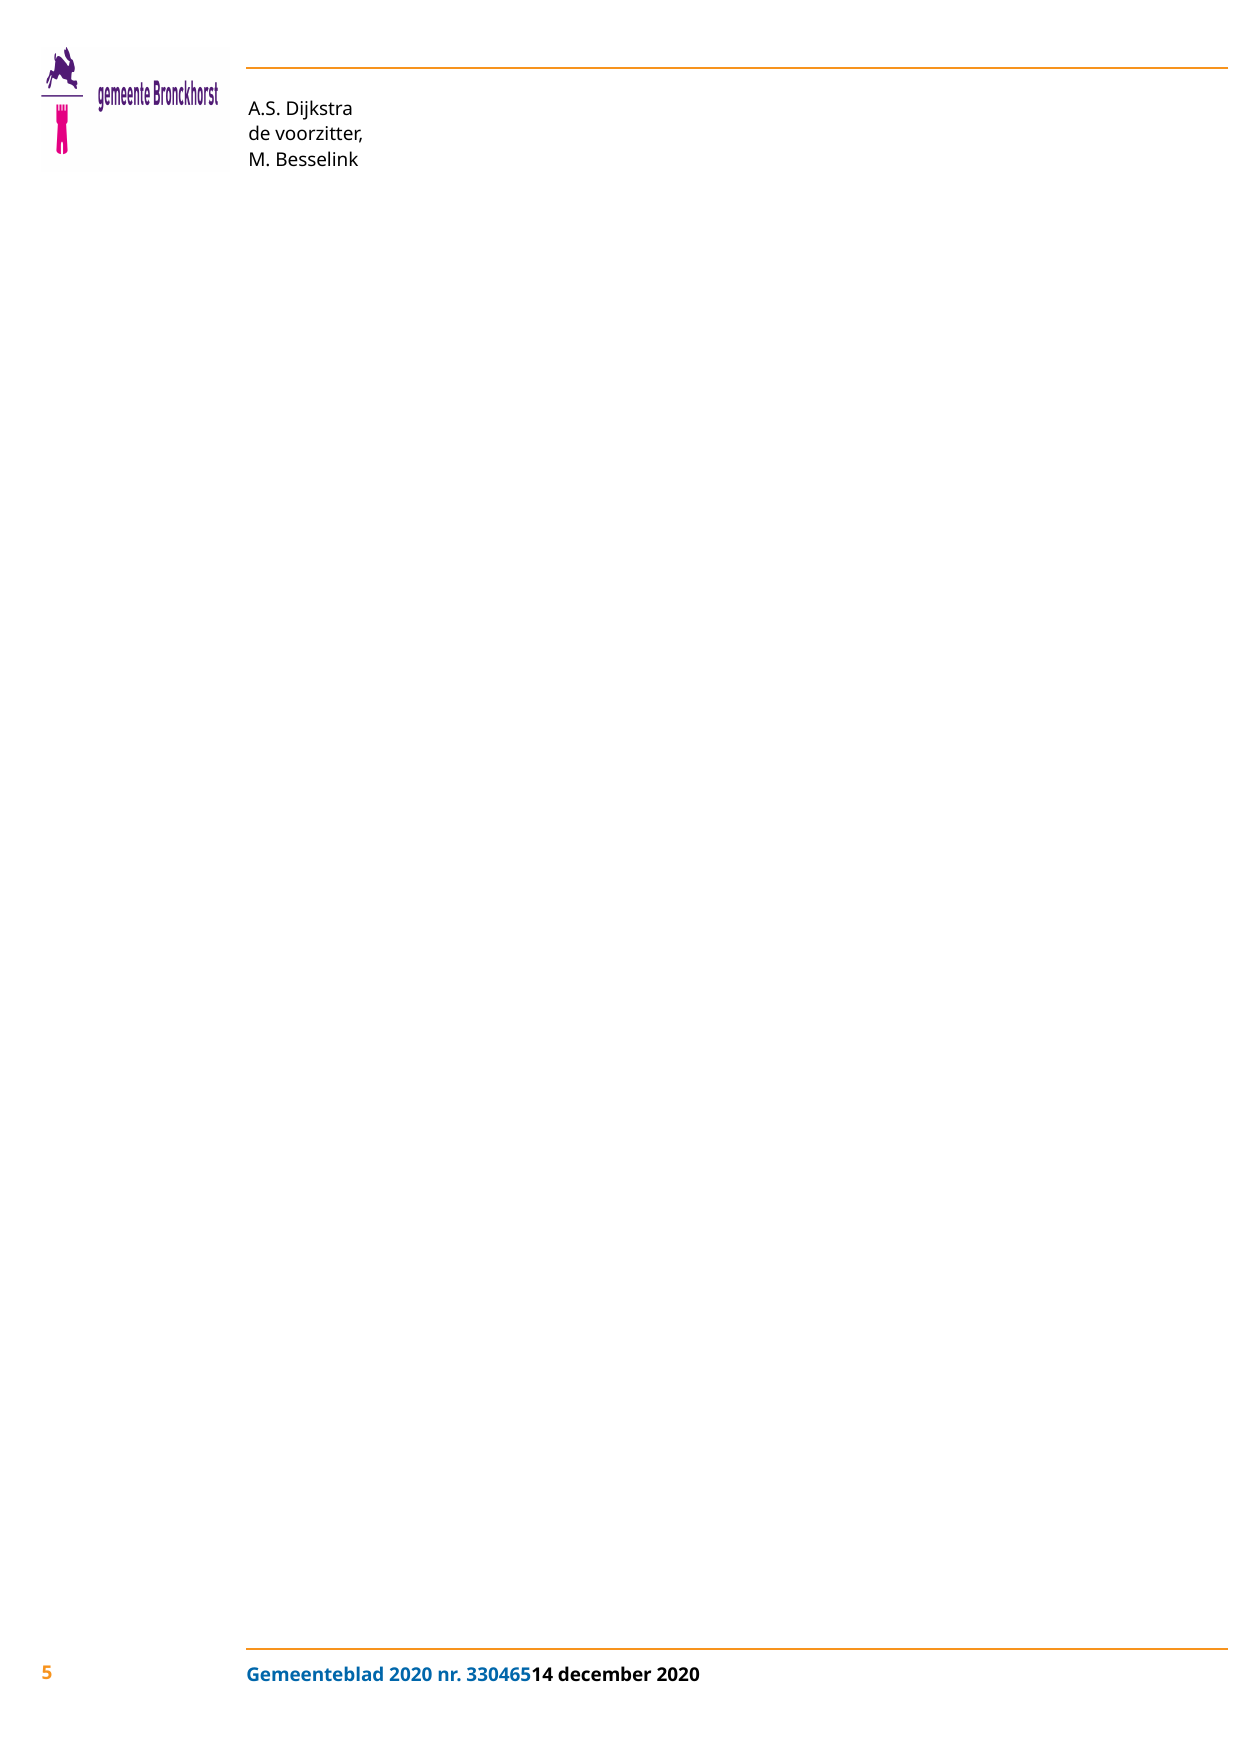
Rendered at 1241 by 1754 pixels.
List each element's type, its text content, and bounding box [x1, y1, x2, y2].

text de voorzitter, [248, 121, 1152, 146]
text M. Besselink [248, 146, 1152, 172]
picture [41, 47, 231, 172]
text A.S. Dijkstra [248, 95, 1152, 121]
